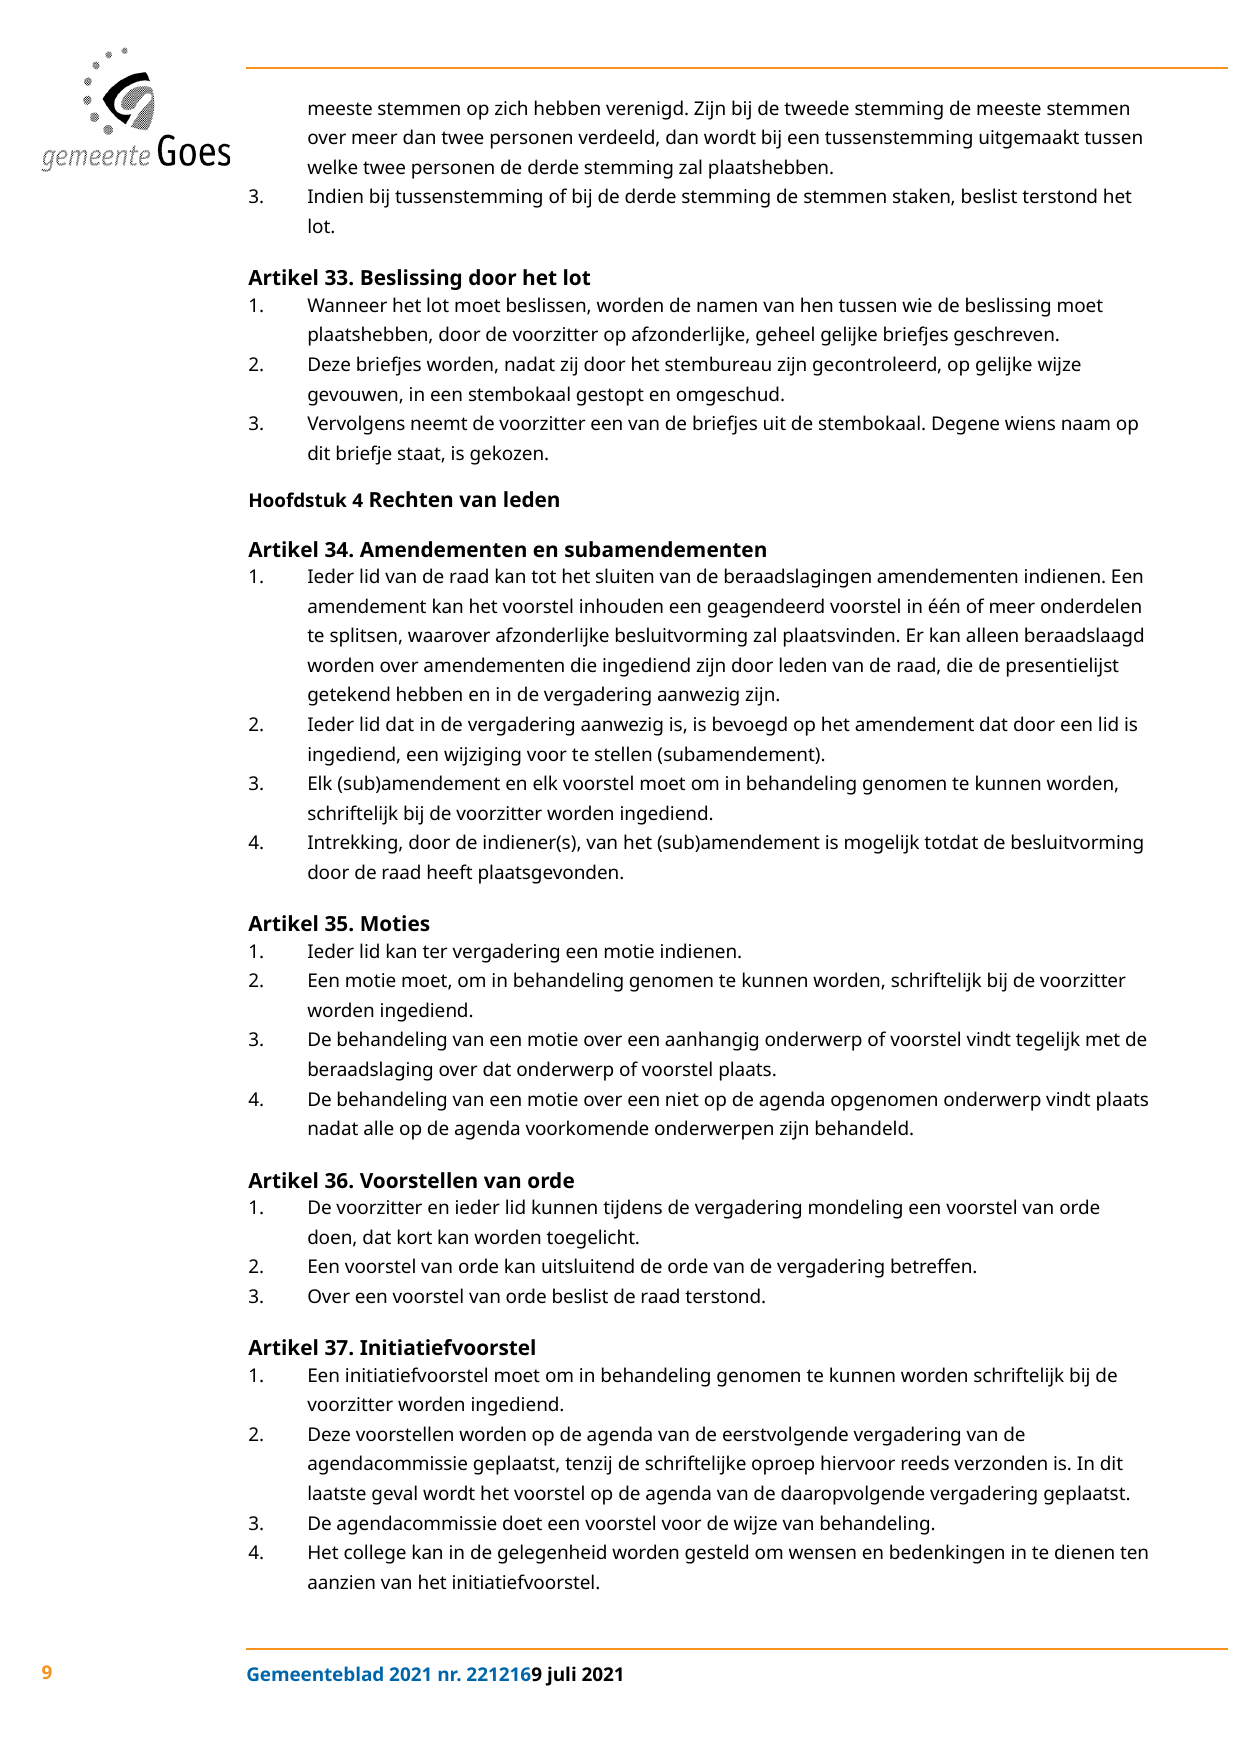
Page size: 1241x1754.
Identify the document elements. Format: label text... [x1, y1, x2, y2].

picture [41, 47, 231, 172]
list Een voorstel van orde kan uitsluitend de orde van de vergadering betreffen. [248, 1253, 1152, 1279]
text Artikel 37. Initiatiefvoorstel [248, 1333, 1152, 1362]
list De voorzitter en ieder lid kunnen tijdens de vergadering mondeling een voorstel van orde doen, dat kort kan worden toegelicht. [248, 1194, 1152, 1249]
list Vervolgens neemt de voorzitter een van de briefjes uit de stembokaal. Degene wiens naam op dit briefje staat, is gekozen. [248, 410, 1152, 466]
list meeste stemmen op zich hebben verenigd. Zijn bij de tweede stemming de meeste stemmen over meer dan twee personen verdeeld, dan wordt bij een tussenstemming uitgemaakt tussen welke twee personen de derde stemming zal plaatshebben. [248, 95, 1152, 180]
list Deze briefjes worden, nadat zij door het stembureau zijn gecontroleerd, op gelijke wijze gevouwen, in een stembokaal gestopt en omgeschud. [248, 351, 1152, 406]
list Intrekking, door de indiener(s), van het (sub)amendement is mogelijk totdat de besluitvorming door de raad heeft plaatsgevonden. [248, 829, 1152, 885]
text Artikel 35. Moties [248, 909, 1152, 938]
list Indien bij tussenstemming of bij de derde stemming de stemmen staken, beslist terstond het lot. [248, 183, 1152, 239]
list Een motie moet, om in behandeling genomen te kunnen worden, schriftelijk bij de voorzitter worden ingediend. [248, 967, 1152, 1023]
text Hoofdstuk 4 Rechten van leden [248, 486, 1152, 514]
list Een initiatiefvoorstel moet om in behandeling genomen te kunnen worden schriftelijk bij de voorzitter worden ingediend. [248, 1362, 1152, 1417]
list Ieder lid van de raad kan tot het sluiten van de beraadslagingen amendementen indienen. Een amendement kan het voorstel inhouden een geagendeerd voorstel in één of meer onderdelen te splitsen, waarover afzonderlijke besluitvorming zal plaatsvinden. Er kan alleen beraadslaagd worden over amendementen die ingediend zijn door leden van de raad, die de presentielijst getekend hebben en in de vergadering aanwezig zijn. [248, 563, 1152, 707]
list Elk (sub)amendement en elk voorstel moet om in behandeling genomen te kunnen worden, schriftelijk bij de voorzitter worden ingediend. [248, 770, 1152, 826]
text Artikel 33. Beslissing door het lot [248, 263, 1152, 292]
list De agendacommissie doet een voorstel voor de wijze van behandeling. [248, 1510, 1152, 1536]
list De behandeling van een motie over een niet op de agenda opgenomen onderwerp vindt plaats nadat alle op de agenda voorkomende onderwerpen zijn behandeld. [248, 1086, 1152, 1141]
list De behandeling van een motie over een aanhangig onderwerp of voorstel vindt tegelijk met de beraadslaging over dat onderwerp of voorstel plaats. [248, 1027, 1152, 1082]
list Ieder lid kan ter vergadering een motie indienen. [248, 938, 1152, 964]
list Het college kan in de gelegenheid worden gesteld om wensen en bedenkingen in te dienen ten aanzien van het initiatiefvoorstel. [248, 1539, 1152, 1595]
list Over een voorstel van orde beslist de raad terstond. [248, 1283, 1152, 1309]
list Deze voorstellen worden op de agenda van de eerstvolgende vergadering van de agendacommissie geplaatst, tenzij de schriftelijke oproep hiervoor reeds verzonden is. In dit laatste geval wordt het voorstel op de agenda van de daaropvolgende vergadering geplaatst. [248, 1421, 1152, 1506]
text Artikel 34. Amendementen en subamendementen [248, 535, 1152, 563]
text Artikel 36. Voorstellen van orde [248, 1166, 1152, 1194]
list Ieder lid dat in de vergadering aanwezig is, is bevoegd op het amendement dat door een lid is ingediend, een wijziging voor te stellen (subamendement). [248, 711, 1152, 766]
list Wanneer het lot moet beslissen, worden de namen van hen tussen wie de beslissing moet plaatshebben, door de voorzitter op afzonderlijke, geheel gelijke briefjes geschreven. [248, 292, 1152, 347]
